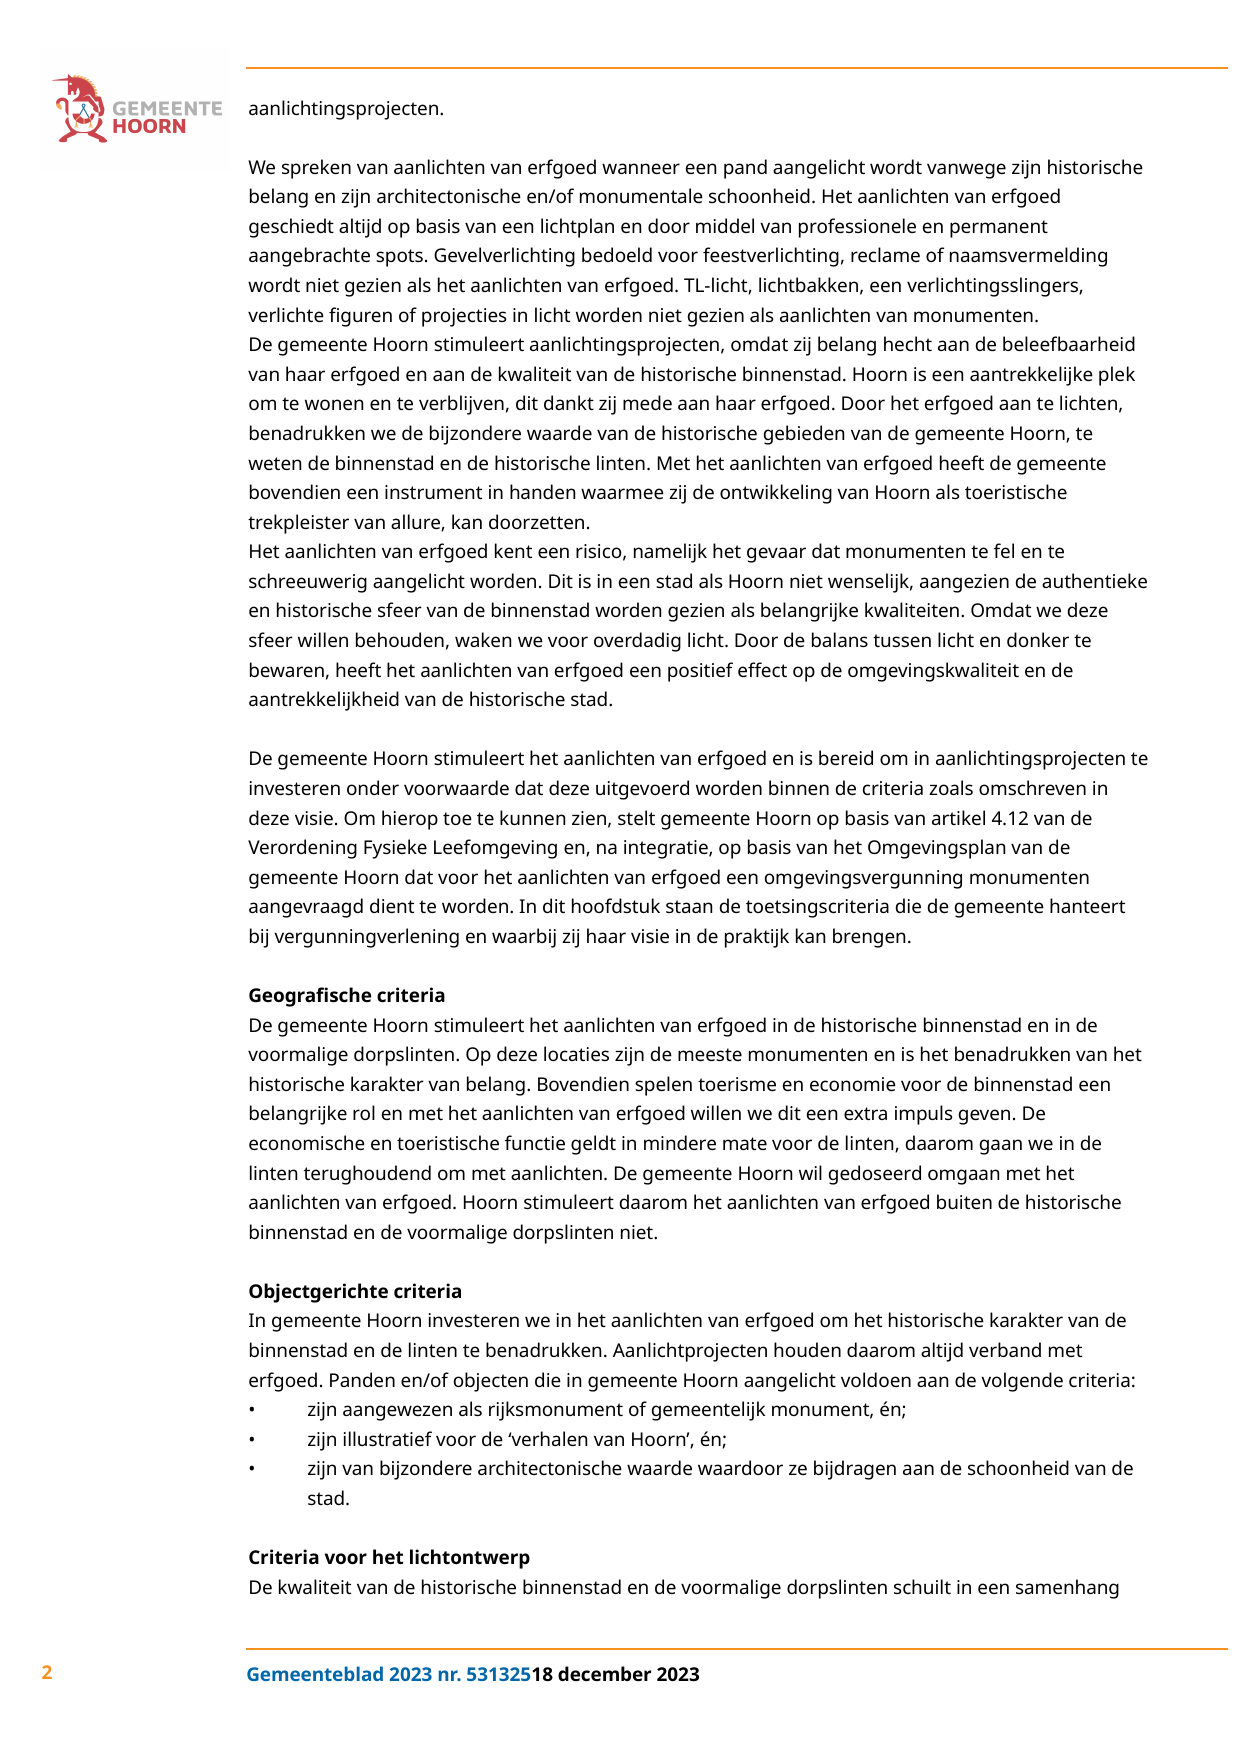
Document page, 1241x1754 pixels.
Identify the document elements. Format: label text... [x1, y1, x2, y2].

list zijn van bijzondere architectonische waarde waardoor ze bijdragen aan de schoonheid van de stad. [248, 1456, 1152, 1511]
text In gemeente Hoorn investeren we in het aanlichten van erfgoed om het historische karakter van de binnenstad en de linten te benadrukken. Aanlichtprojecten houden daarom altijd verband met erfgoed. Panden en/of objecten die in gemeente Hoorn aangelicht voldoen aan de volgende criteria: [248, 1308, 1152, 1393]
picture [41, 47, 231, 172]
list zijn aangewezen als rijksmonument of gemeentelijk monument, én; [248, 1396, 1152, 1422]
text Objectgerichte criteria [248, 1278, 1152, 1304]
text We spreken van aanlichten van erfgoed wanneer een pand aangelicht wordt vanwege zijn historische belang en zijn architectonische en/of monumentale schoonheid. Het aanlichten van erfgoed geschiedt altijd op basis van een lichtplan en door middel van professionele en permanent aangebrachte spots. Gevelverlichting bedoeld voor feestverlichting, reclame of naamsvermelding wordt niet gezien als het aanlichten van erfgoed. TL-licht, lichtbakken, een verlichtingsslingers, verlichte figuren of projecties in licht worden niet gezien als aanlichten van monumenten. [248, 154, 1152, 328]
text aanlichtingsprojecten. [248, 95, 1152, 121]
text De gemeente Hoorn stimuleert het aanlichten van erfgoed en is bereid om in aanlichtingsprojecten te investeren onder voorwaarde dat deze uitgevoerd worden binnen de criteria zoals omschreven in deze visie. Om hierop toe te kunnen zien, stelt gemeente Hoorn op basis van artikel 4.12 van de Verordening Fysieke Leefomgeving en, na integratie, op basis van het Omgevingsplan van de gemeente Hoorn dat voor het aanlichten van erfgoed een omgevingsvergunning monumenten aangevraagd dient te worden. In dit hoofdstuk staan de toetsingscriteria die de gemeente hanteert bij vergunningverlening en waarbij zij haar visie in de praktijk kan brengen. [248, 746, 1152, 949]
text Criteria voor het lichtontwerp [248, 1544, 1152, 1570]
text Geografische criteria [248, 982, 1152, 1008]
text De kwaliteit van de historische binnenstad en de voormalige dorpslinten schuilt in een samenhang [248, 1574, 1152, 1600]
list zijn illustratief voor de ‘verhalen van Hoorn’, én; [248, 1426, 1152, 1452]
text Het aanlichten van erfgoed kent een risico, namelijk het gevaar dat monumenten te fel en te schreeuwerig aangelicht worden. Dit is in een stad als Hoorn niet wenselijk, aangezien de authentieke en historische sfeer van de binnenstad worden gezien als belangrijke kwaliteiten. Omdat we deze sfeer willen behouden, waken we voor overdadig licht. Door de balans tussen licht en donker te bewaren, heeft het aanlichten van erfgoed een positief effect op de omgevingskwaliteit en de aantrekkelijkheid van de historische stad. [248, 538, 1152, 712]
text De gemeente Hoorn stimuleert aanlichtingsprojecten, omdat zij belang hecht aan de beleefbaarheid van haar erfgoed en aan de kwaliteit van de historische binnenstad. Hoorn is een aantrekkelijke plek om te wonen en te verblijven, dit dankt zij mede aan haar erfgoed. Door het erfgoed aan te lichten, benadrukken we de bijzondere waarde van de historische gebieden van de gemeente Hoorn, te weten de binnenstad en de historische linten. Met het aanlichten van erfgoed heeft de gemeente bovendien een instrument in handen waarmee zij de ontwikkeling van Hoorn als toeristische trekpleister van allure, kan doorzetten. [248, 331, 1152, 535]
text De gemeente Hoorn stimuleert het aanlichten van erfgoed in de historische binnenstad en in de voormalige dorpslinten. Op deze locaties zijn de meeste monumenten en is het benadrukken van het historische karakter van belang. Bovendien spelen toerisme en economie voor de binnenstad een belangrijke rol en met het aanlichten van erfgoed willen we dit een extra impuls geven. De economische en toeristische functie geldt in mindere mate voor de linten, daarom gaan we in de linten terughoudend om met aanlichten. De gemeente Hoorn wil gedoseerd omgaan met het aanlichten van erfgoed. Hoorn stimuleert daarom het aanlichten van erfgoed buiten de historische binnenstad en de voormalige dorpslinten niet. [248, 1012, 1152, 1245]
